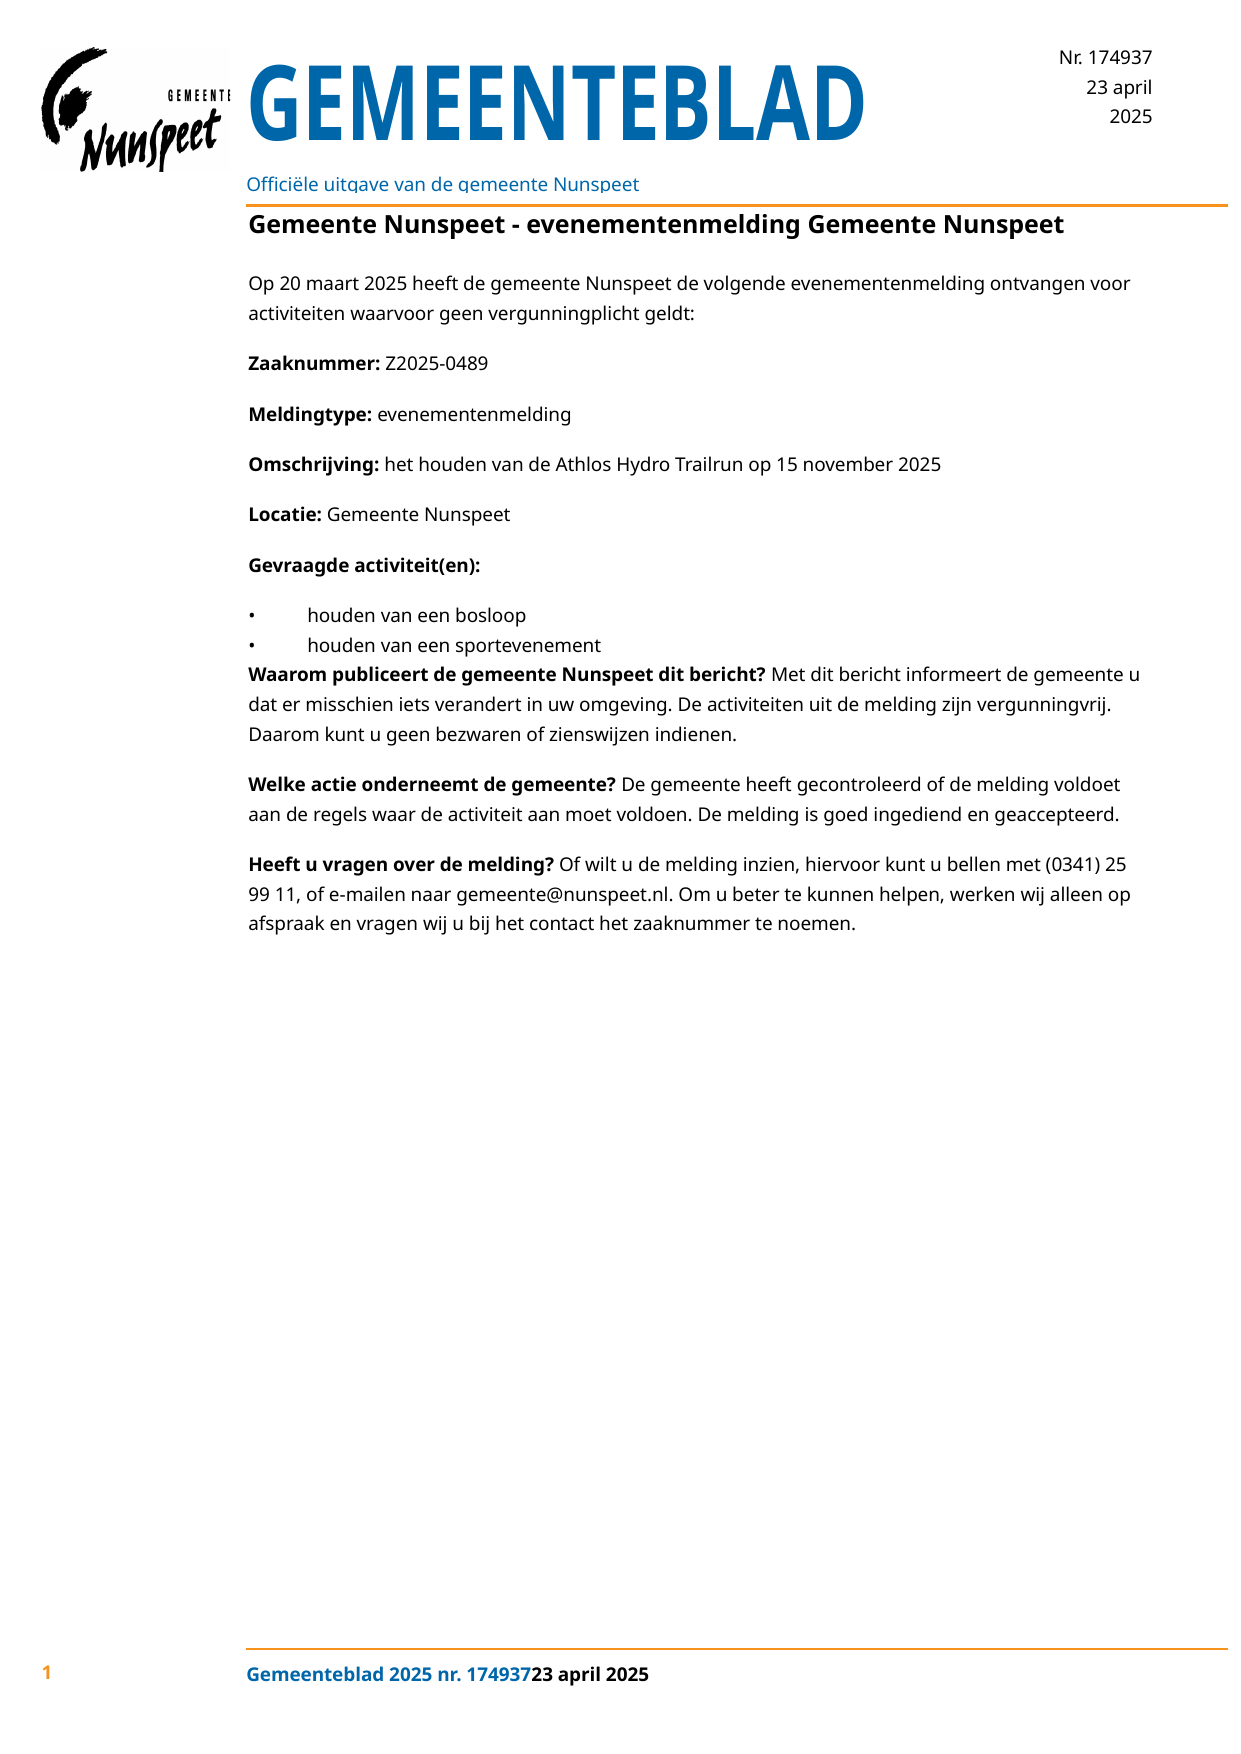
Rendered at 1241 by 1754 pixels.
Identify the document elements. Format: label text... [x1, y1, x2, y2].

text Meldingtype: evenementenmelding [248, 401, 1152, 426]
text Gemeente Nunspeet - evenementenmelding Gemeente Nunspeet [248, 207, 1152, 241]
text Gevraagde activiteit(en): [248, 552, 1152, 578]
text Welke actie onderneemt de gemeente? De gemeente heeft gecontroleerd of de melding voldoet aan de regels waar de activiteit aan moet voldoen. De melding is goed ingediend en geaccepteerd. [248, 771, 1152, 826]
text Locatie: Gemeente Nunspeet [248, 502, 1152, 527]
text Op 20 maart 2025 heeft de gemeente Nunspeet de volgende evenementenmelding ontvangen voor activiteiten waarvoor geen vergunningplicht geldt: [248, 270, 1152, 326]
picture [41, 47, 231, 172]
list houden van een bosloop [248, 602, 1152, 628]
text Waarom publiceert de gemeente Nunspeet dit bericht? Met dit bericht informeert de gemeente u dat er misschien iets verandert in uw omgeving. De activiteiten uit de melding zijn vergunningvrij. Daarom kunt u geen bezwaren of zienswijzen indienen. [248, 662, 1152, 746]
text Heeft u vragen over de melding? Of wilt u de melding inzien, hiervoor kunt u bellen met (0341) 25 99 11, of e-mailen naar gemeente@nunspeet.nl. Om u beter te kunnen helpen, werken wij alleen op afspraak en vragen wij u bij het contact het zaaknummer te noemen. [248, 851, 1152, 936]
list houden van een sportevenement [248, 632, 1152, 658]
text Omschrijving: het houden van de Athlos Hydro Trailrun op 15 november 2025 [248, 451, 1152, 477]
text Zaaknummer: Z2025-0489 [248, 350, 1152, 376]
